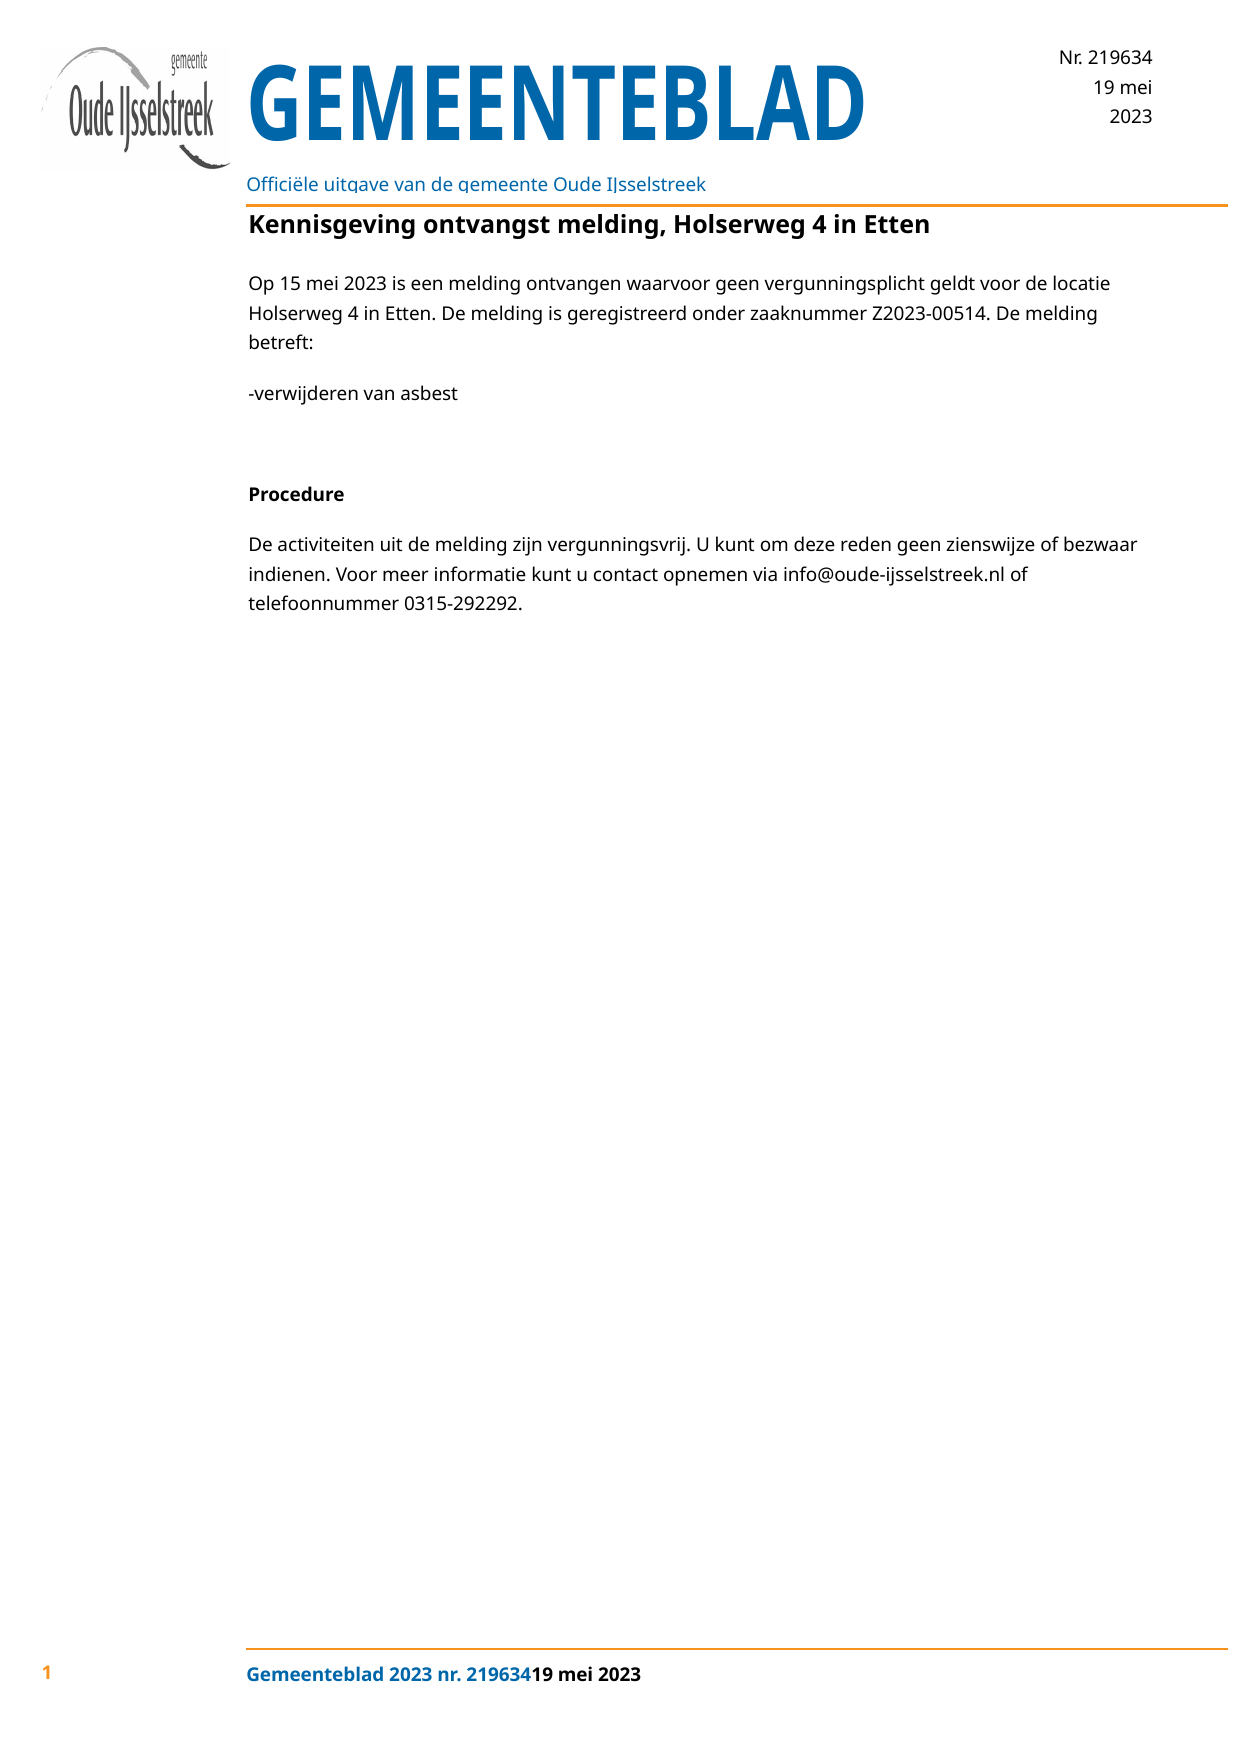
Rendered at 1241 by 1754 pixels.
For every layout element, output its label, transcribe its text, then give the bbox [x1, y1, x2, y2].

text -verwijderen van asbest [248, 380, 1152, 406]
text Op 15 mei 2023 is een melding ontvangen waarvoor geen vergunningsplicht geldt voor de locatie Holserweg 4 in Etten. De melding is geregistreerd onder zaaknummer Z2023-00514. De melding betreft: [248, 270, 1152, 355]
text De activiteiten uit de melding zijn vergunningsvrij. U kunt om deze reden geen zienswijze of bezwaar indienen. Voor meer informatie kunt u contact opnemen via info@oude-ijsselstreek.nl of telefoonnummer 0315-292292. [248, 531, 1152, 616]
text Procedure [248, 481, 1152, 506]
picture [41, 47, 231, 172]
text Kennisgeving ontvangst melding, Holserweg 4 in Etten [248, 207, 1152, 241]
